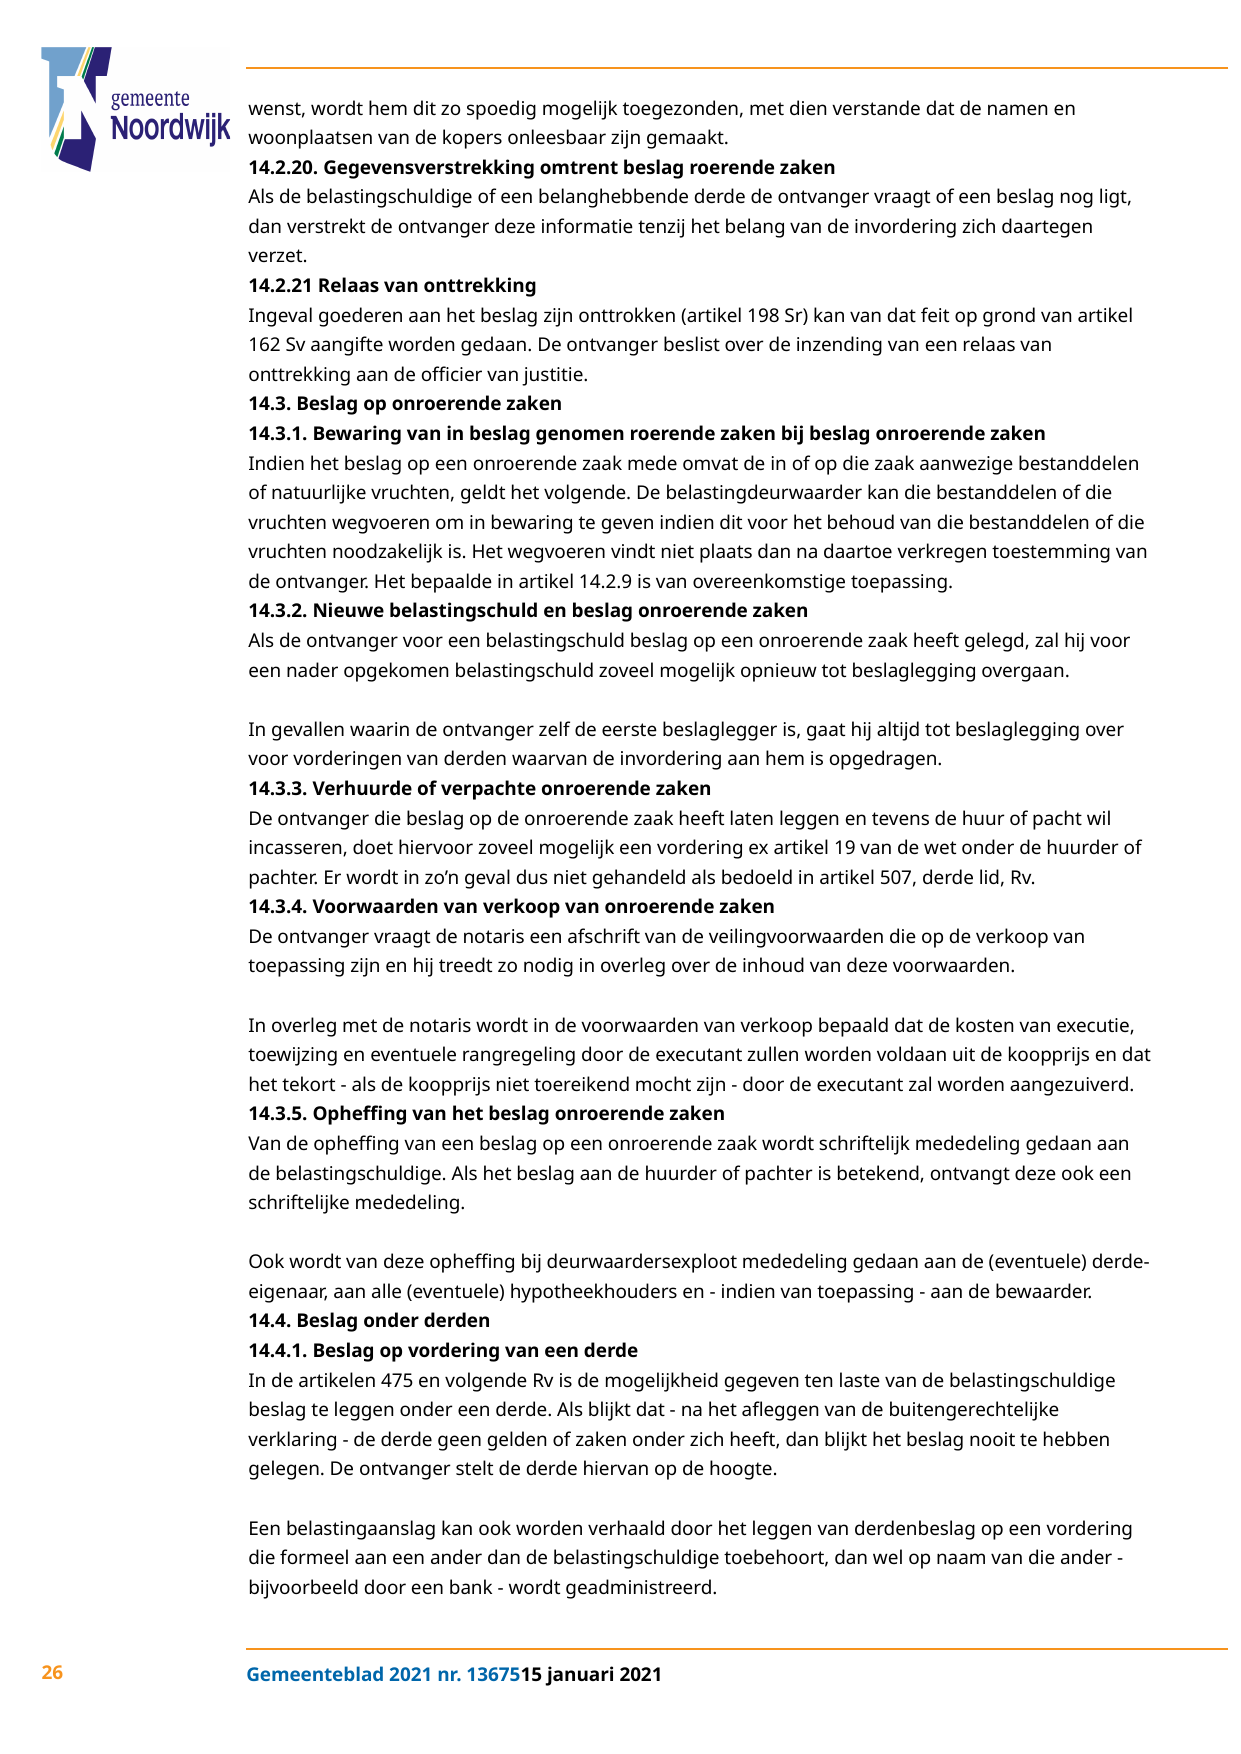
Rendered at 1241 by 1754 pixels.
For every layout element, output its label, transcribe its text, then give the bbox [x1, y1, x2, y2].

text 14.2.20. Gegevensverstrekking omtrent beslag roerende zaken [248, 154, 1152, 180]
text Ingeval goederen aan het beslag zijn onttrokken (artikel 198 Sr) kan van dat feit op grond van artikel 162 Sv aangifte worden gedaan. De ontvanger beslist over de inzending van een relaas van onttrekking aan de officier van justitie. [248, 302, 1152, 387]
text Een belastingaanslag kan ook worden verhaald door het leggen van derdenbeslag op een vordering die formeel aan een ander dan de belastingschuldige toebehoort, dan wel op naam van die ander - bijvoorbeeld door een bank - wordt geadministreerd. [248, 1515, 1152, 1600]
text 14.3.1. Bewaring van in beslag genomen roerende zaken bij beslag onroerende zaken [248, 420, 1152, 446]
text In de artikelen 475 en volgende Rv is de mogelijkheid gegeven ten laste van de belastingschuldige beslag te leggen onder een derde. Als blijkt dat - na het afleggen van de buitengerechtelijke verklaring - de derde geen gelden of zaken onder zich heeft, dan blijkt het beslag nooit te hebben gelegen. De ontvanger stelt de derde hiervan op de hoogte. [248, 1367, 1152, 1481]
text 14.3.2. Nieuwe belastingschuld en beslag onroerende zaken [248, 598, 1152, 623]
text Ook wordt van deze opheffing bij deurwaardersexploot mededeling gedaan aan de (eventuele) derde-eigenaar, aan alle (eventuele) hypotheekhouders en - indien van toepassing - aan de bewaarder. [248, 1248, 1152, 1304]
text Van de opheffing van een beslag op een onroerende zaak wordt schriftelijk mededeling gedaan aan de belastingschuldige. Als het beslag aan de huurder of pachter is betekend, ontvangt deze ook een schriftelijke mededeling. [248, 1130, 1152, 1215]
text In overleg met de notaris wordt in de voorwaarden van verkoop bepaald dat de kosten van executie, toewijzing en eventuele rangregeling door de executant zullen worden voldaan uit de koopprijs en dat het tekort - als de koopprijs niet toereikend mocht zijn - door de executant zal worden aangezuiverd. [248, 1012, 1152, 1097]
text 14.3.3. Verhuurde of verpachte onroerende zaken [248, 775, 1152, 801]
text 14.3.5. Opheffing van het beslag onroerende zaken [248, 1101, 1152, 1126]
text 14.4.1. Beslag op vordering van een derde [248, 1337, 1152, 1363]
text De ontvanger die beslag op de onroerende zaak heeft laten leggen en tevens de huur of pacht wil incasseren, doet hiervoor zoveel mogelijk een vordering ex artikel 19 van de wet onder de huurder of pachter. Er wordt in zo’n geval dus niet gehandeld als bedoeld in artikel 507, derde lid, Rv. [248, 805, 1152, 890]
text Als de belastingschuldige of een belanghebbende derde de ontvanger vraagt of een beslag nog ligt, dan verstrekt de ontvanger deze informatie tenzij het belang van de invordering zich daartegen verzet. [248, 183, 1152, 268]
text De ontvanger vraagt de notaris een afschrift van de veilingvoorwaarden die op de verkoop van toepassing zijn en hij treedt zo nodig in overleg over de inhoud van deze voorwaarden. [248, 923, 1152, 978]
picture [41, 47, 231, 172]
text 14.4. Beslag onder derden [248, 1308, 1152, 1333]
text In gevallen waarin de ontvanger zelf de eerste beslaglegger is, gaat hij altijd tot beslaglegging over voor vorderingen van derden waarvan de invordering aan hem is opgedragen. [248, 716, 1152, 771]
text Als de ontvanger voor een belastingschuld beslag op een onroerende zaak heeft gelegd, zal hij voor een nader opgekomen belastingschuld zoveel mogelijk opnieuw tot beslaglegging overgaan. [248, 627, 1152, 683]
text 14.2.21 Relaas van onttrekking [248, 272, 1152, 298]
text 14.3.4. Voorwaarden van verkoop van onroerende zaken [248, 893, 1152, 919]
text Indien het beslag op een onroerende zaak mede omvat de in of op die zaak aanwezige bestanddelen of natuurlijke vruchten, geldt het volgende. De belastingdeurwaarder kan die bestanddelen of die vruchten wegvoeren om in bewaring te geven indien dit voor het behoud van die bestanddelen of die vruchten noodzakelijk is. Het wegvoeren vindt niet plaats dan na daartoe verkregen toestemming van de ontvanger. Het bepaalde in artikel 14.2.9 is van overeenkomstige toepassing. [248, 450, 1152, 594]
text wenst, wordt hem dit zo spoedig mogelijk toegezonden, met dien verstande dat de namen en woonplaatsen van de kopers onleesbaar zijn gemaakt. [248, 95, 1152, 150]
text 14.3. Beslag op onroerende zaken [248, 391, 1152, 416]
